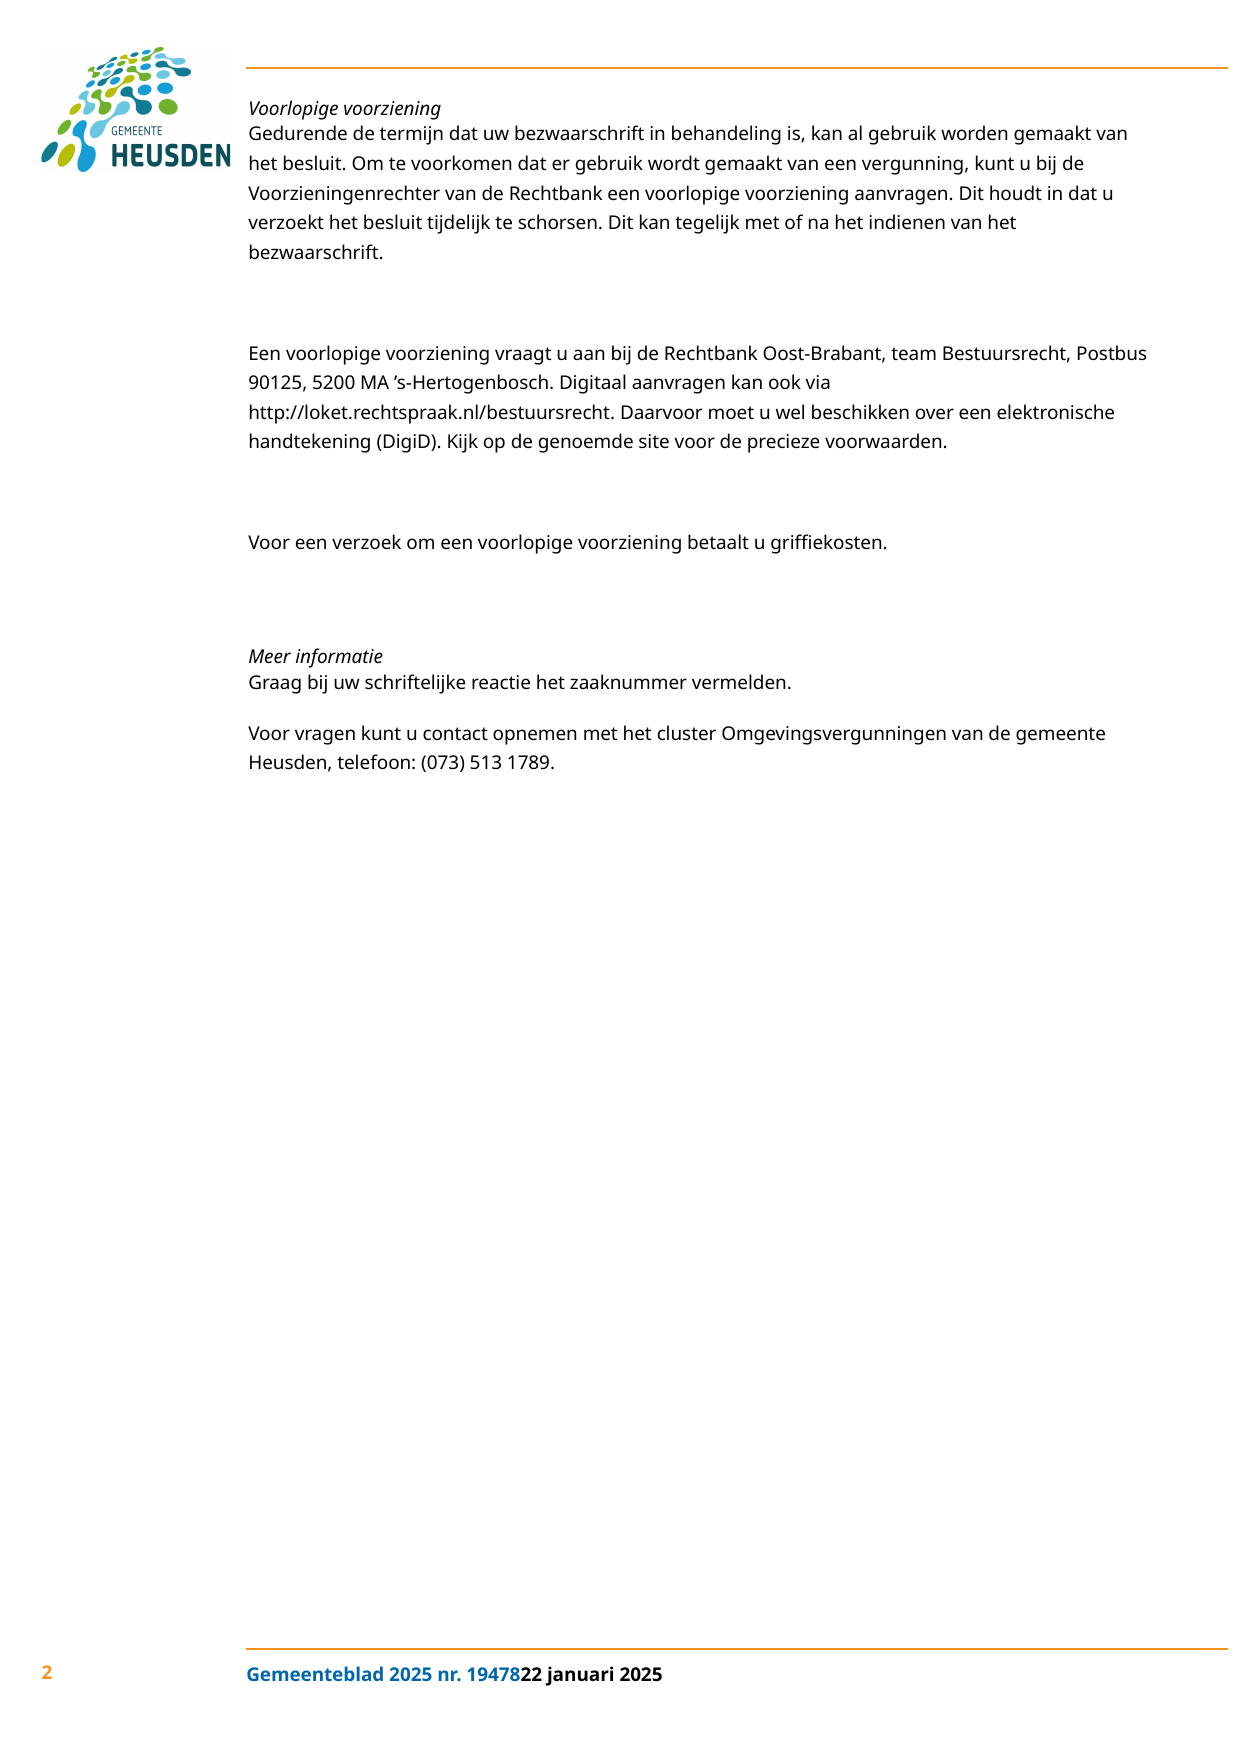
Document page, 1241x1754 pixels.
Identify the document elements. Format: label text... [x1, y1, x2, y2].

text Meer informatie [248, 644, 1152, 669]
picture [41, 47, 231, 172]
text Graag bij uw schriftelijke reactie het zaaknummer vermelden. [248, 669, 1152, 695]
text Voorlopige voorziening [248, 95, 1152, 121]
text Gedurende de termijn dat uw bezwaarschrift in behandeling is, kan al gebruik worden gemaakt van het besluit. Om te voorkomen dat er gebruik wordt gemaakt van een vergunning, kunt u bij de Voorzieningenrechter van de Rechtbank een voorlopige voorziening aanvragen. Dit houdt in dat u verzoekt het besluit tijdelijk te schorsen. Dit kan tegelijk met of na het indienen van het bezwaarschrift. [248, 121, 1152, 264]
text Een voorlopige voorziening vraagt u aan bij de Rechtbank Oost-Brabant, team Bestuursrecht, Postbus 90125, 5200 MA ’s-Hertogenbosch. Digitaal aanvragen kan ook via http://loket.rechtspraak.nl/bestuursrecht. Daarvoor moet u wel beschikken over een elektronische handtekening (DigiD). Kijk op de genoemde site voor de precieze voorwaarden. [248, 340, 1152, 454]
text Voor vragen kunt u contact opnemen met het cluster Omgevingsvergunningen van de gemeente Heusden, telefoon: (073) 513 1789. [248, 720, 1152, 775]
text Voor een verzoek om een voorlopige voorziening betaalt u griffiekosten. [248, 529, 1152, 555]
